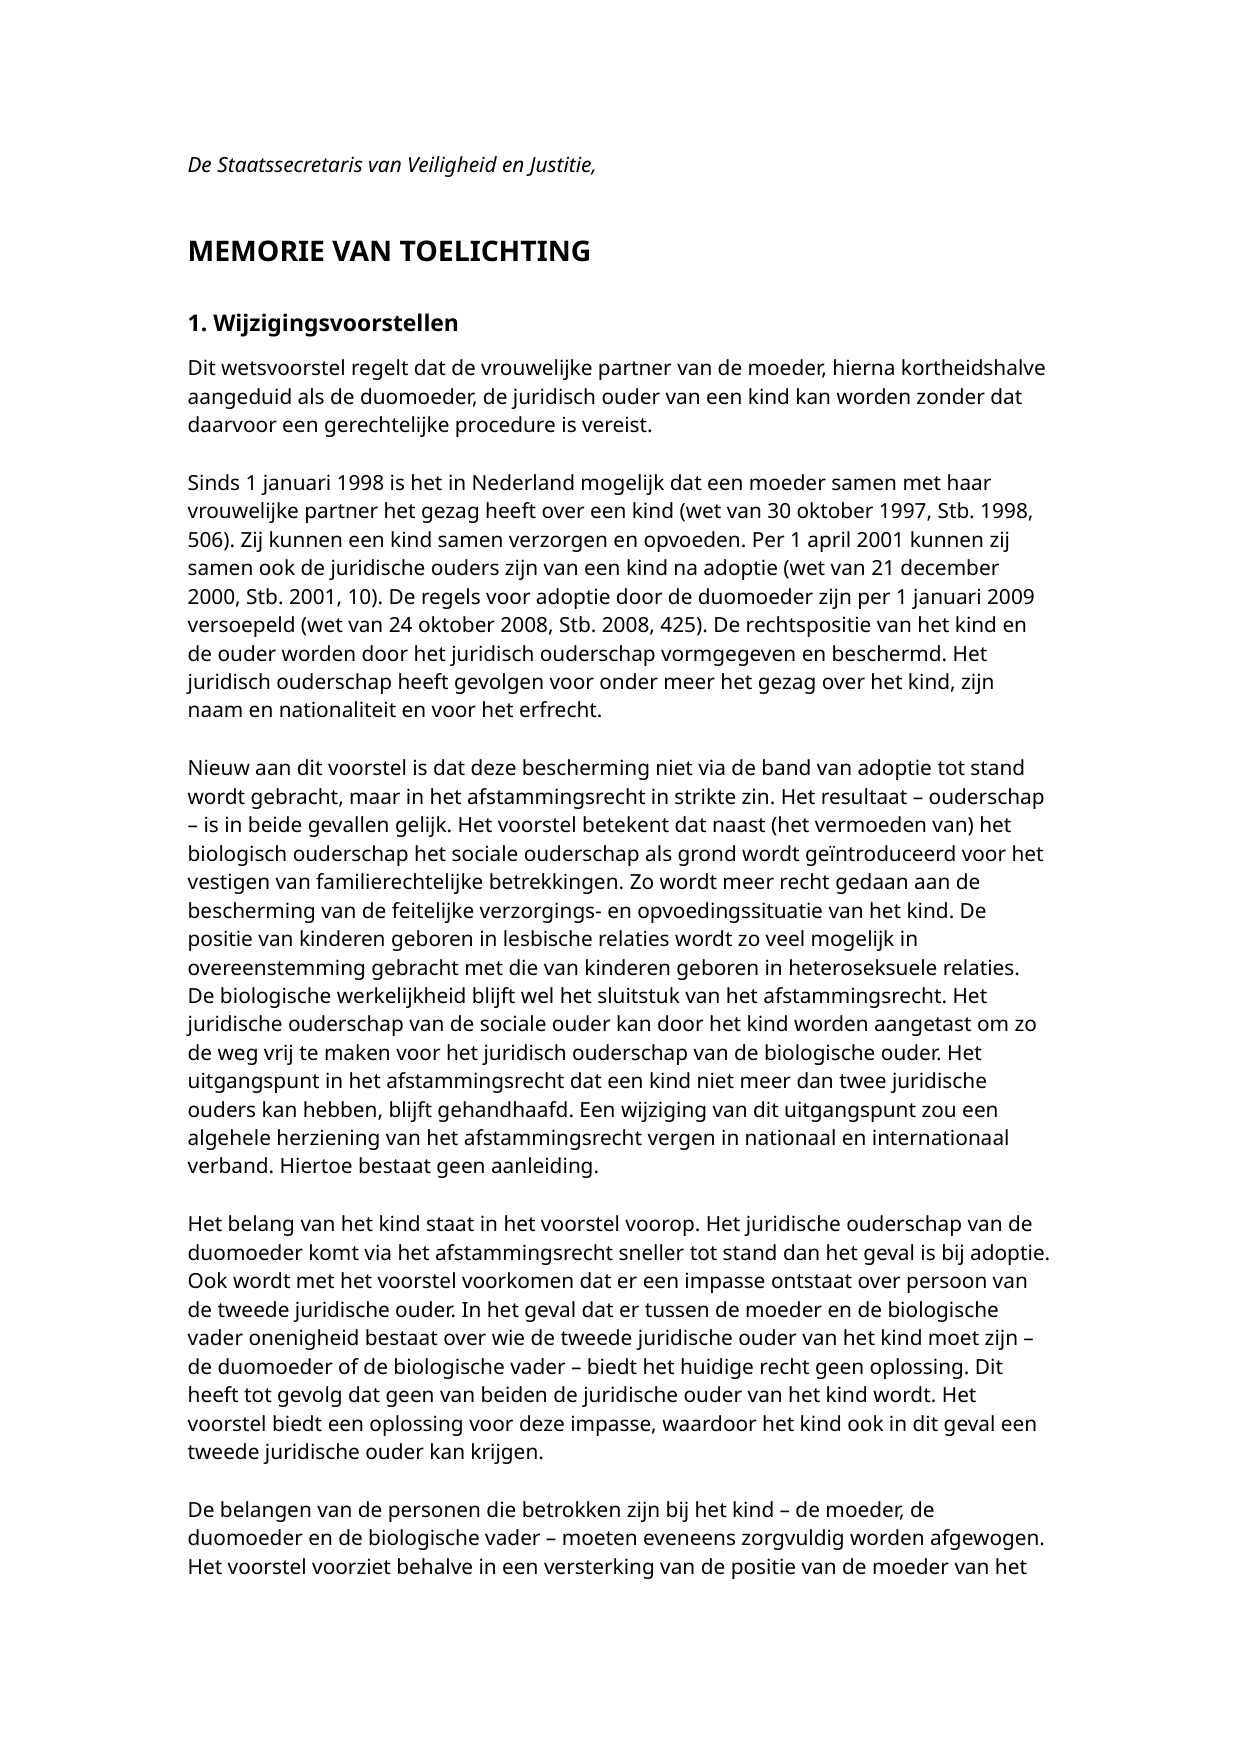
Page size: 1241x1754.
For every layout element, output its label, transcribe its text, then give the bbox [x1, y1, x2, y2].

text Dit wetsvoorstel regelt dat de vrouwelijke partner van de moeder, hierna kortheidshalve aangeduid als de duomoeder, de juridisch ouder van een kind kan worden zonder dat daarvoor een gerechtelijke procedure is vereist. [187, 353, 1053, 439]
text De Staatssecretaris van Veiligheid en Justitie, [187, 150, 1053, 178]
text Nieuw aan dit voorstel is dat deze bescherming niet via de band van adoptie tot stand wordt gebracht, maar in het afstammingsrecht in strikte zin. Het resultaat – ouderschap – is in beide gevallen gelijk. Het voorstel betekent dat naast (het vermoeden van) het biologisch ouderschap het sociale ouderschap als grond wordt geïntroduceerd voor het vestigen van familierechtelijke betrekkingen. Zo wordt meer recht gedaan aan de bescherming van de feitelijke verzorgings- en opvoedingssituatie van het kind. De positie van kinderen geboren in lesbische relaties wordt zo veel mogelijk in overeenstemming gebracht met die van kinderen geboren in heteroseksuele relaties. De biologische werkelijkheid blijft wel het sluitstuk van het afstammingsrecht. Het juridische ouderschap van de sociale ouder kan door het kind worden aangetast om zo de weg vrij te maken voor het juridisch ouderschap van de biologische ouder. Het uitgangspunt in het afstammingsrecht dat een kind niet meer dan twee juridische ouders kan hebben, blijft gehandhaafd. Een wijziging van dit uitgangspunt zou een algehele herziening van het afstammingsrecht vergen in nationaal en internationaal verband. Hiertoe bestaat geen aanleiding. [187, 753, 1053, 1180]
text Sinds 1 januari 1998 is het in Nederland mogelijk dat een moeder samen met haar vrouwelijke partner het gezag heeft over een kind (wet van 30 oktober 1997, Stb. 1998, 506). Zij kunnen een kind samen verzorgen en opvoeden. Per 1 april 2001 kunnen zij samen ook de juridische ouders zijn van een kind na adoptie (wet van 21 december 2000, Stb. 2001, 10). De regels voor adoptie door de duomoeder zijn per 1 januari 2009 versoepeld (wet van 24 oktober 2008, Stb. 2008, 425). De rechtspositie van het kind en de ouder worden door het juridisch ouderschap vormgegeven en beschermd. Het juridisch ouderschap heeft gevolgen voor onder meer het gezag over het kind, zijn naam en nationaliteit en voor het erfrecht. [187, 468, 1053, 724]
text Het belang van het kind staat in het voorstel voorop. Het juridische ouderschap van de duomoeder komt via het afstammingsrecht sneller tot stand dan het geval is bij adoptie. Ook wordt met het voorstel voorkomen dat er een impasse ontstaat over persoon van de tweede juridische ouder. In het geval dat er tussen de moeder en de biologische vader onenigheid bestaat over wie de tweede juridische ouder van het kind moet zijn – de duomoeder of de biologische vader – biedt het huidige recht geen oplossing. Dit heeft tot gevolg dat geen van beiden de juridische ouder van het kind wordt. Het voorstel biedt een oplossing voor deze impasse, waardoor het kind ook in dit geval een tweede juridische ouder kan krijgen. [187, 1209, 1053, 1466]
subtitle MEMORIE VAN TOELICHTING [187, 231, 1053, 269]
subtitle 1. Wijzigingsvoorstellen [187, 307, 1053, 338]
text De belangen van de personen die betrokken zijn bij het kind – de moeder, de duomoeder en de biologische vader – moeten eveneens zorgvuldig worden afgewogen. Het voorstel voorziet behalve in een versterking van de positie van de moeder van het [187, 1495, 1053, 1580]
